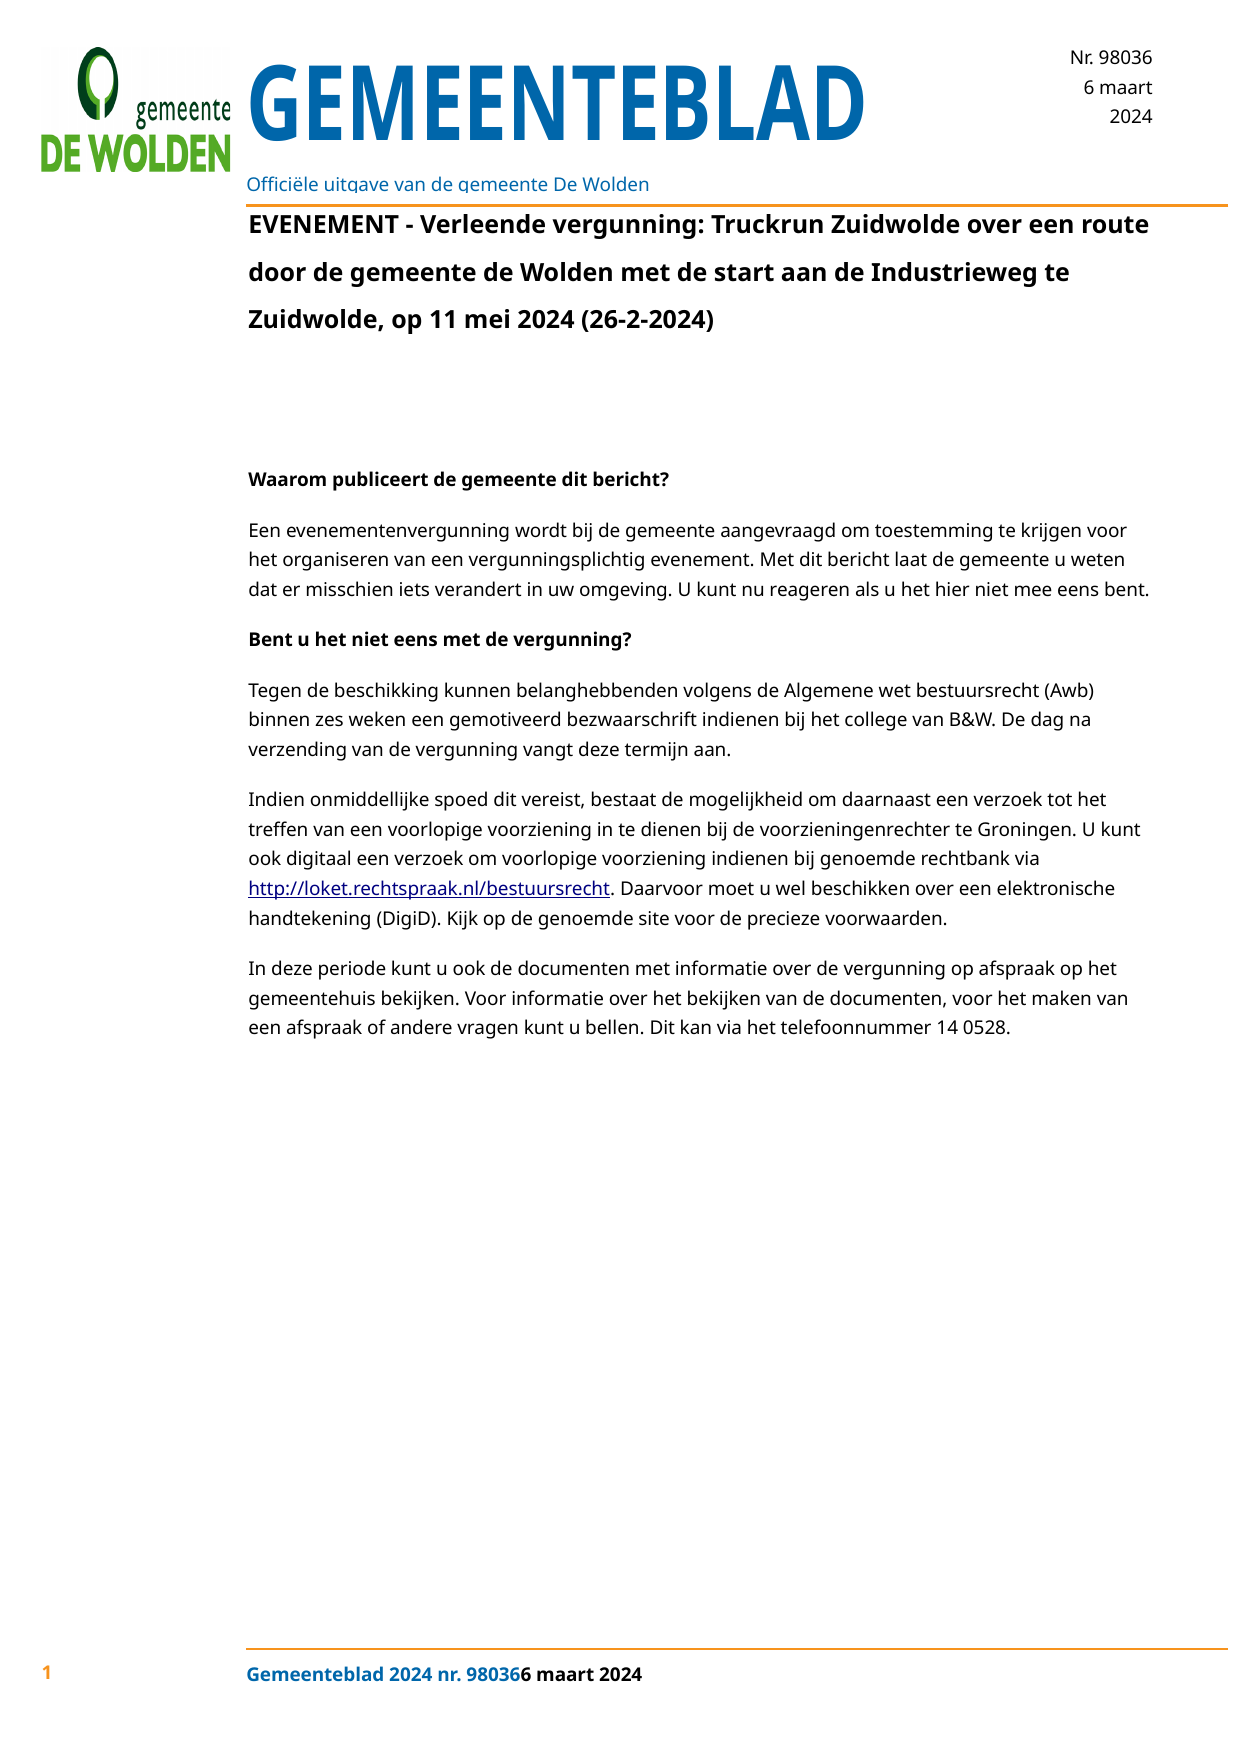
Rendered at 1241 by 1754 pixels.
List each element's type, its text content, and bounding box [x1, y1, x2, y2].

text Bent u het niet eens met de vergunning? [248, 626, 1152, 652]
text In deze periode kunt u ook de documenten met informatie over de vergunning op afspraak op het gemeentehuis bekijken. Voor informatie over het bekijken van de documenten, voor het maken van een afspraak of andere vragen kunt u bellen. Dit kan via het telefoonnummer 14 0528. [248, 955, 1152, 1040]
text Een evenementenvergunning wordt bij de gemeente aangevraagd om toestemming te krijgen voor het organiseren van een vergunningsplichtig evenement. Met dit bericht laat de gemeente u weten dat er misschien iets verandert in uw omgeving. U kunt nu reageren als u het hier niet mee eens bent. [248, 517, 1152, 602]
text Tegen de beschikking kunnen belanghebbenden volgens de Algemene wet bestuursrecht (Awb) binnen zes weken een gemotiveerd bezwaarschrift indienen bij het college van B&W. De dag na verzending van de vergunning vangt deze termijn aan. [248, 677, 1152, 762]
text Waarom publiceert de gemeente dit bericht? [248, 466, 1152, 492]
picture [41, 47, 231, 172]
text EVENEMENT - Verleende vergunning: Truckrun Zuidwolde over een route door de gemeente de Wolden met de start aan de Industrieweg te Zuidwolde, op 11 mei 2024 (26-2-2024) [248, 207, 1152, 336]
text Indien onmiddellijke spoed dit vereist, bestaat de mogelijkheid om daarnaast een verzoek tot het treffen van een voorlopige voorziening in te dienen bij de voorzieningenrechter te Groningen. U kunt ook digitaal een verzoek om voorlopige voorziening indienen bij genoemde rechtbank via http://loket.rechtspraak.nl/bestuursrecht. Daarvoor moet u wel beschikken over een elektronische handtekening (DigiD). Kijk op de genoemde site voor de precieze voorwaarden. [248, 786, 1152, 930]
